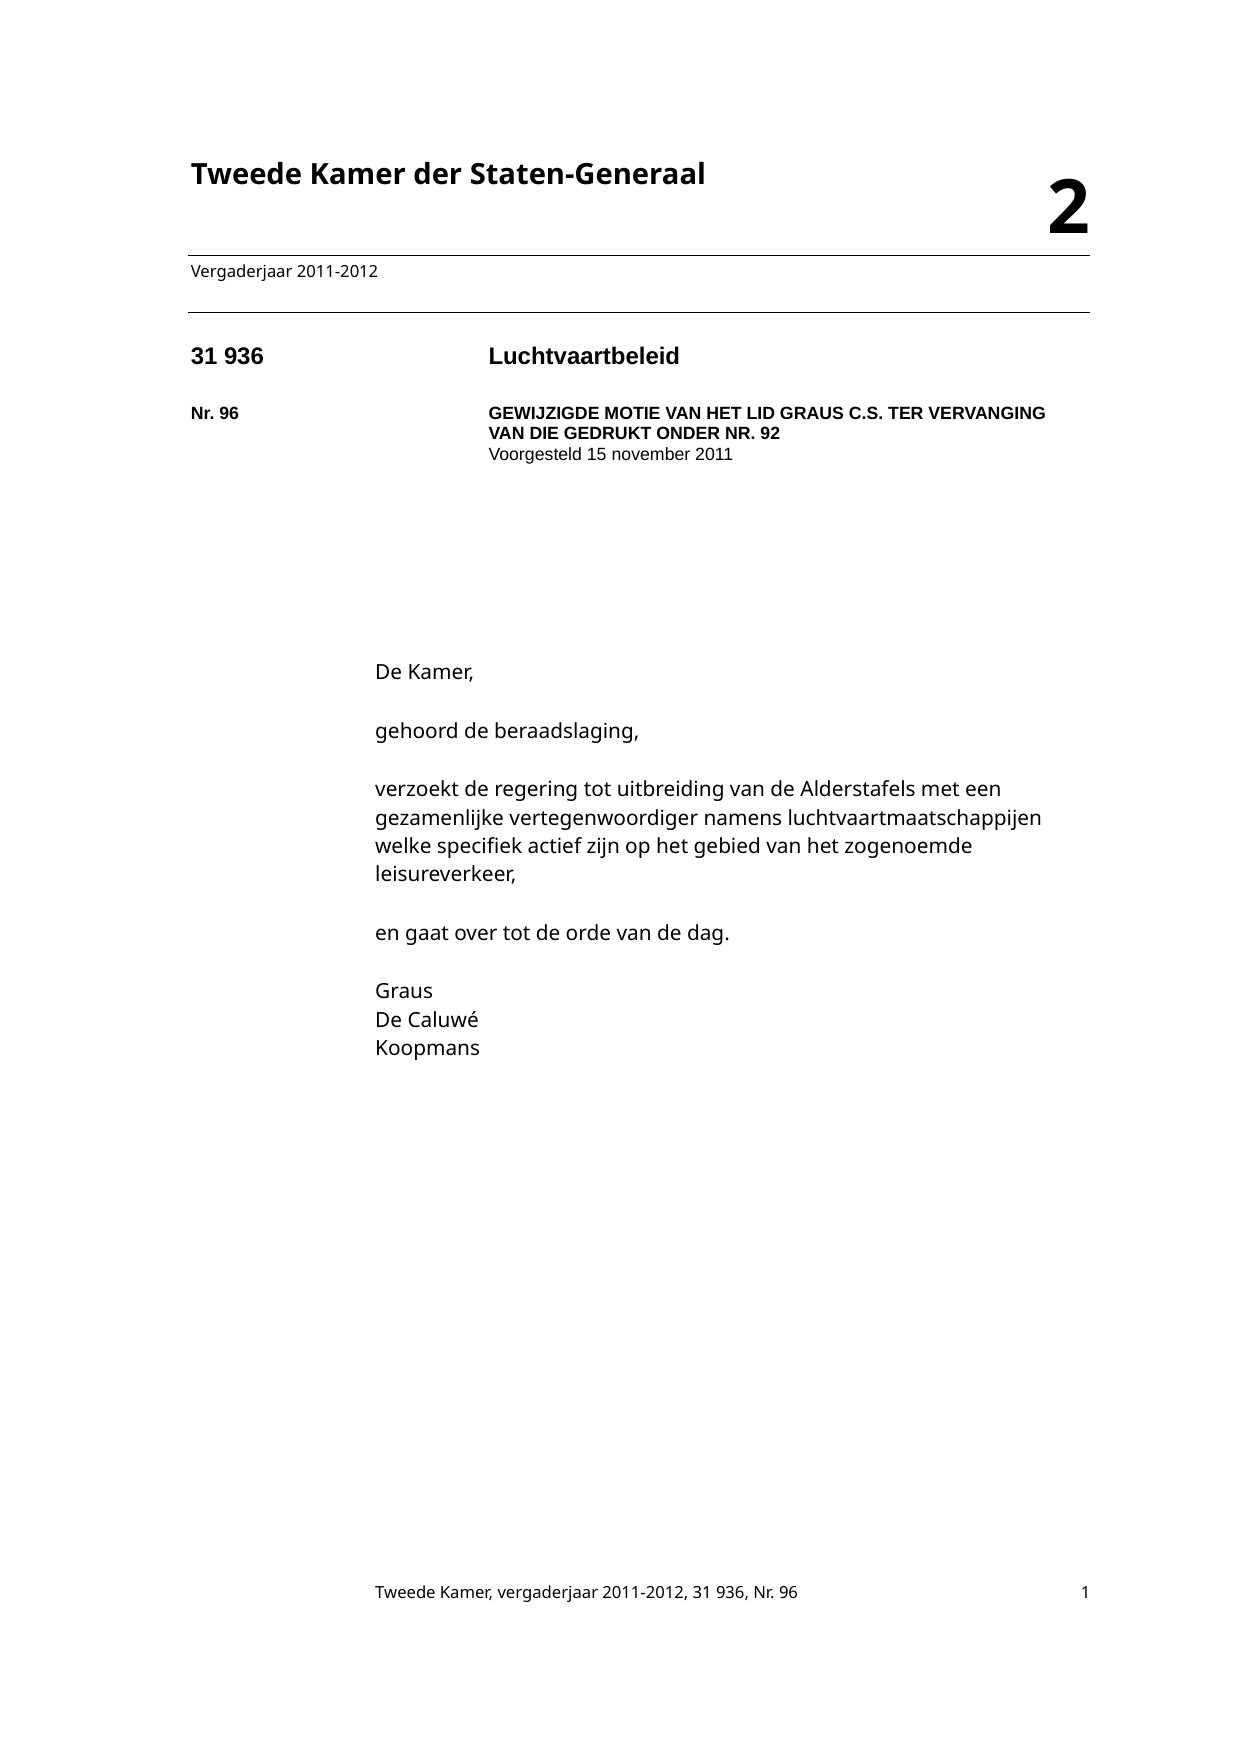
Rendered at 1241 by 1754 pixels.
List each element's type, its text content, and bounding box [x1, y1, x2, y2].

text gehoord de beraadslaging, [375, 716, 1090, 744]
text De Caluwé [375, 1005, 1090, 1033]
text verzoekt de regering tot uitbreiding van de Alderstafels met een gezamenlijke vertegenwoordiger namens luchtvaartmaatschappijen welke specifiek actief zijn op het gebied van het zogenoemde leisureverkeer, [375, 774, 1090, 888]
table_cell Nr. 96 [188, 399, 485, 539]
table_header 2 [910, 150, 1090, 255]
text Koopmans [375, 1033, 1090, 1062]
table_cell 31 936 [188, 339, 485, 399]
table_cell Luchtvaartbeleid [485, 339, 1090, 399]
table_cell Vergaderjaar 2011-2012 [188, 256, 485, 312]
table_cell [485, 313, 1090, 339]
text De Kamer, [375, 657, 1090, 686]
table_cell [188, 313, 485, 339]
table_cell [485, 256, 1090, 312]
table_cell GEWIJZIGDE MOTIE VAN HET LID GRAUS C.S. TER VERVANGING VAN DIE GEDRUKT ONDER NR. 92 Voorgesteld 15 november 2011 [485, 399, 1090, 539]
text en gaat over tot de orde van de dag. [375, 918, 1090, 946]
table_header Tweede Kamer der Staten-Generaal [188, 150, 909, 255]
text Graus [375, 976, 1090, 1005]
